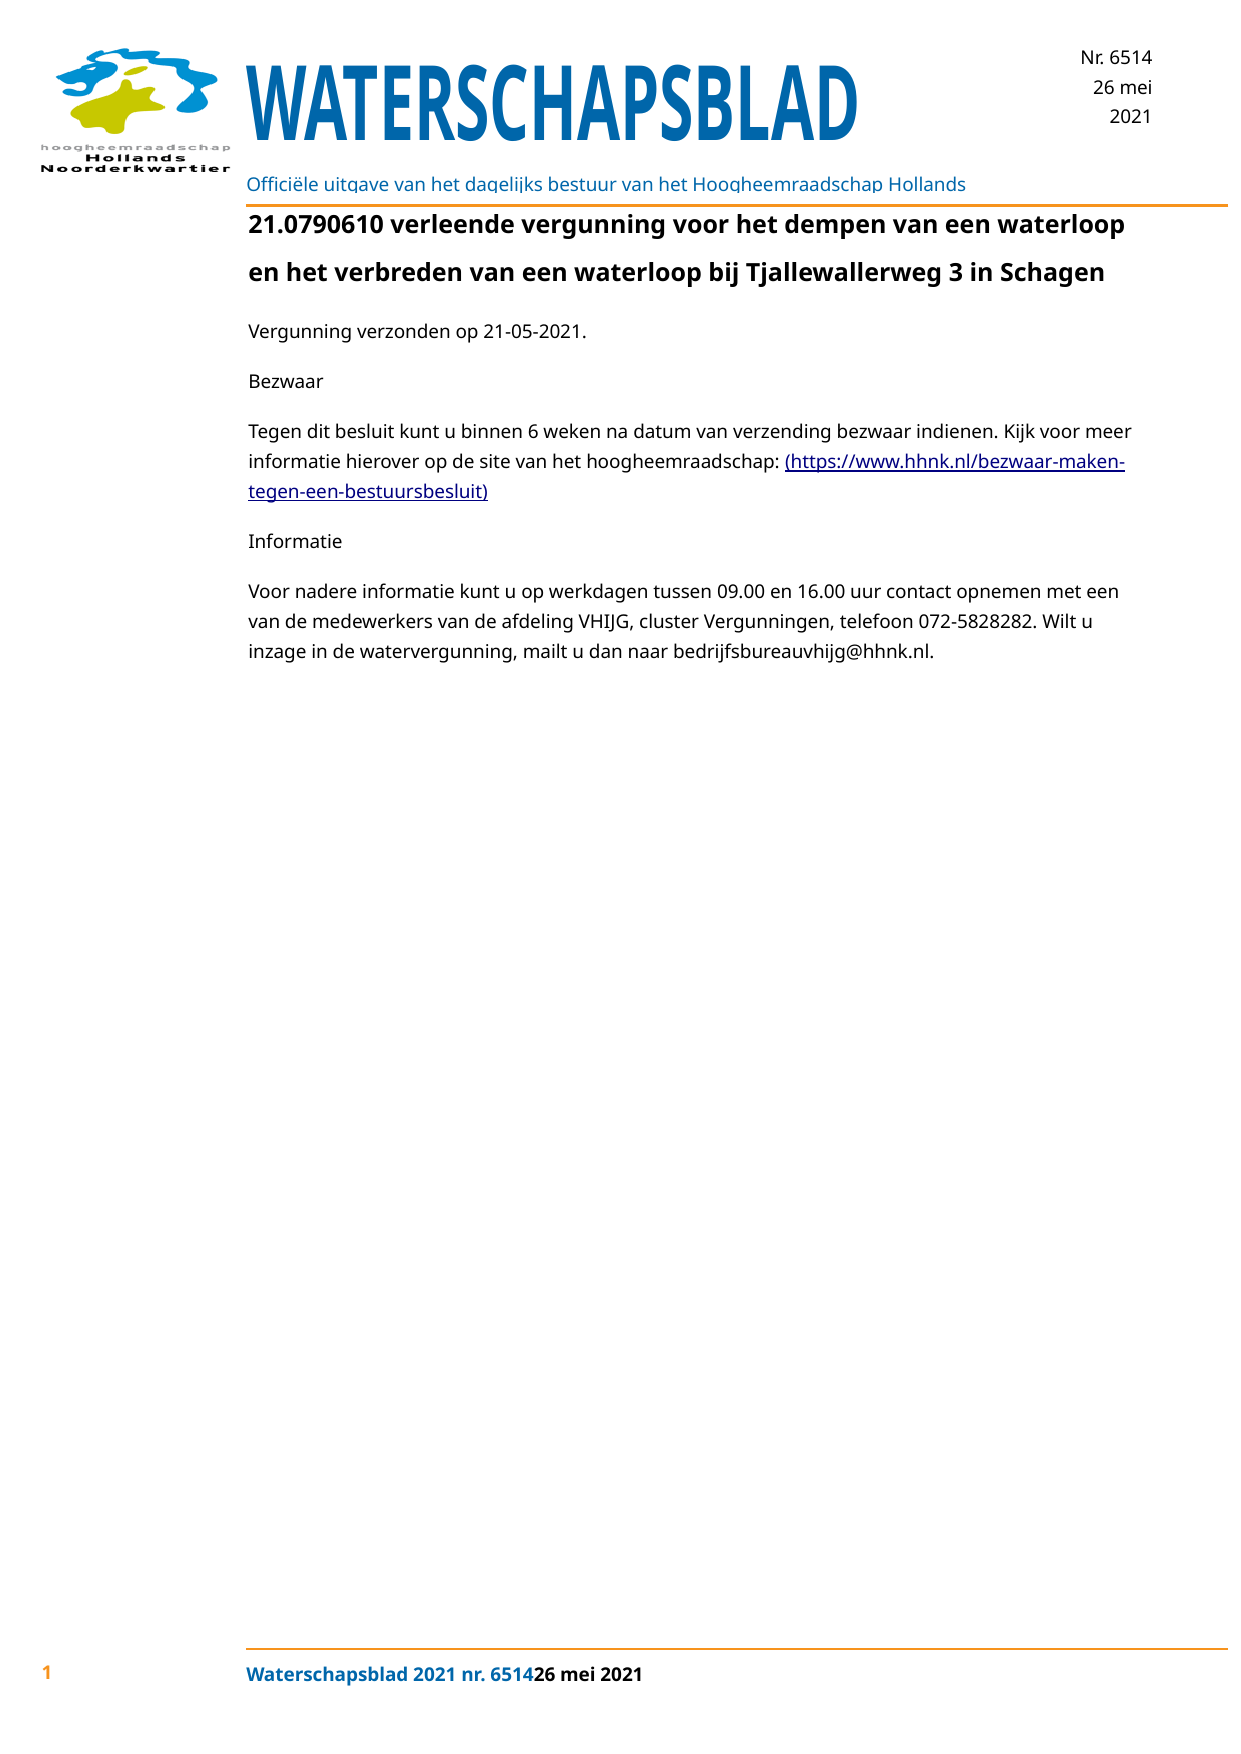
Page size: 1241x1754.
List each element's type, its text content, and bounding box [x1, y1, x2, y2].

text Tegen dit besluit kunt u binnen 6 weken na datum van verzending bezwaar indienen. Kijk voor meer informatie hierover op de site van het hoogheemraadschap: (https://www.hhnk.nl/bezwaar-maken-tegen-een-bestuursbesluit) [248, 419, 1152, 504]
text Voor nadere informatie kunt u op werkdagen tussen 09.00 en 16.00 uur contact opnemen met een van de medewerkers van de afdeling VHIJG, cluster Vergunningen, telefoon 072-5828282. Wilt u inzage in de watervergunning, mailt u dan naar bedrijfsbureauvhijg@hhnk.nl. [248, 579, 1152, 664]
text Bezwaar [248, 368, 1152, 394]
text Informatie [248, 528, 1152, 554]
text Vergunning verzonden op 21-05-2021. [248, 318, 1152, 344]
picture [41, 47, 231, 172]
text 21.0790610 verleende vergunning voor het dempen van een waterloop en het verbreden van een waterloop bij Tjallewallerweg 3 in Schagen [248, 207, 1152, 288]
